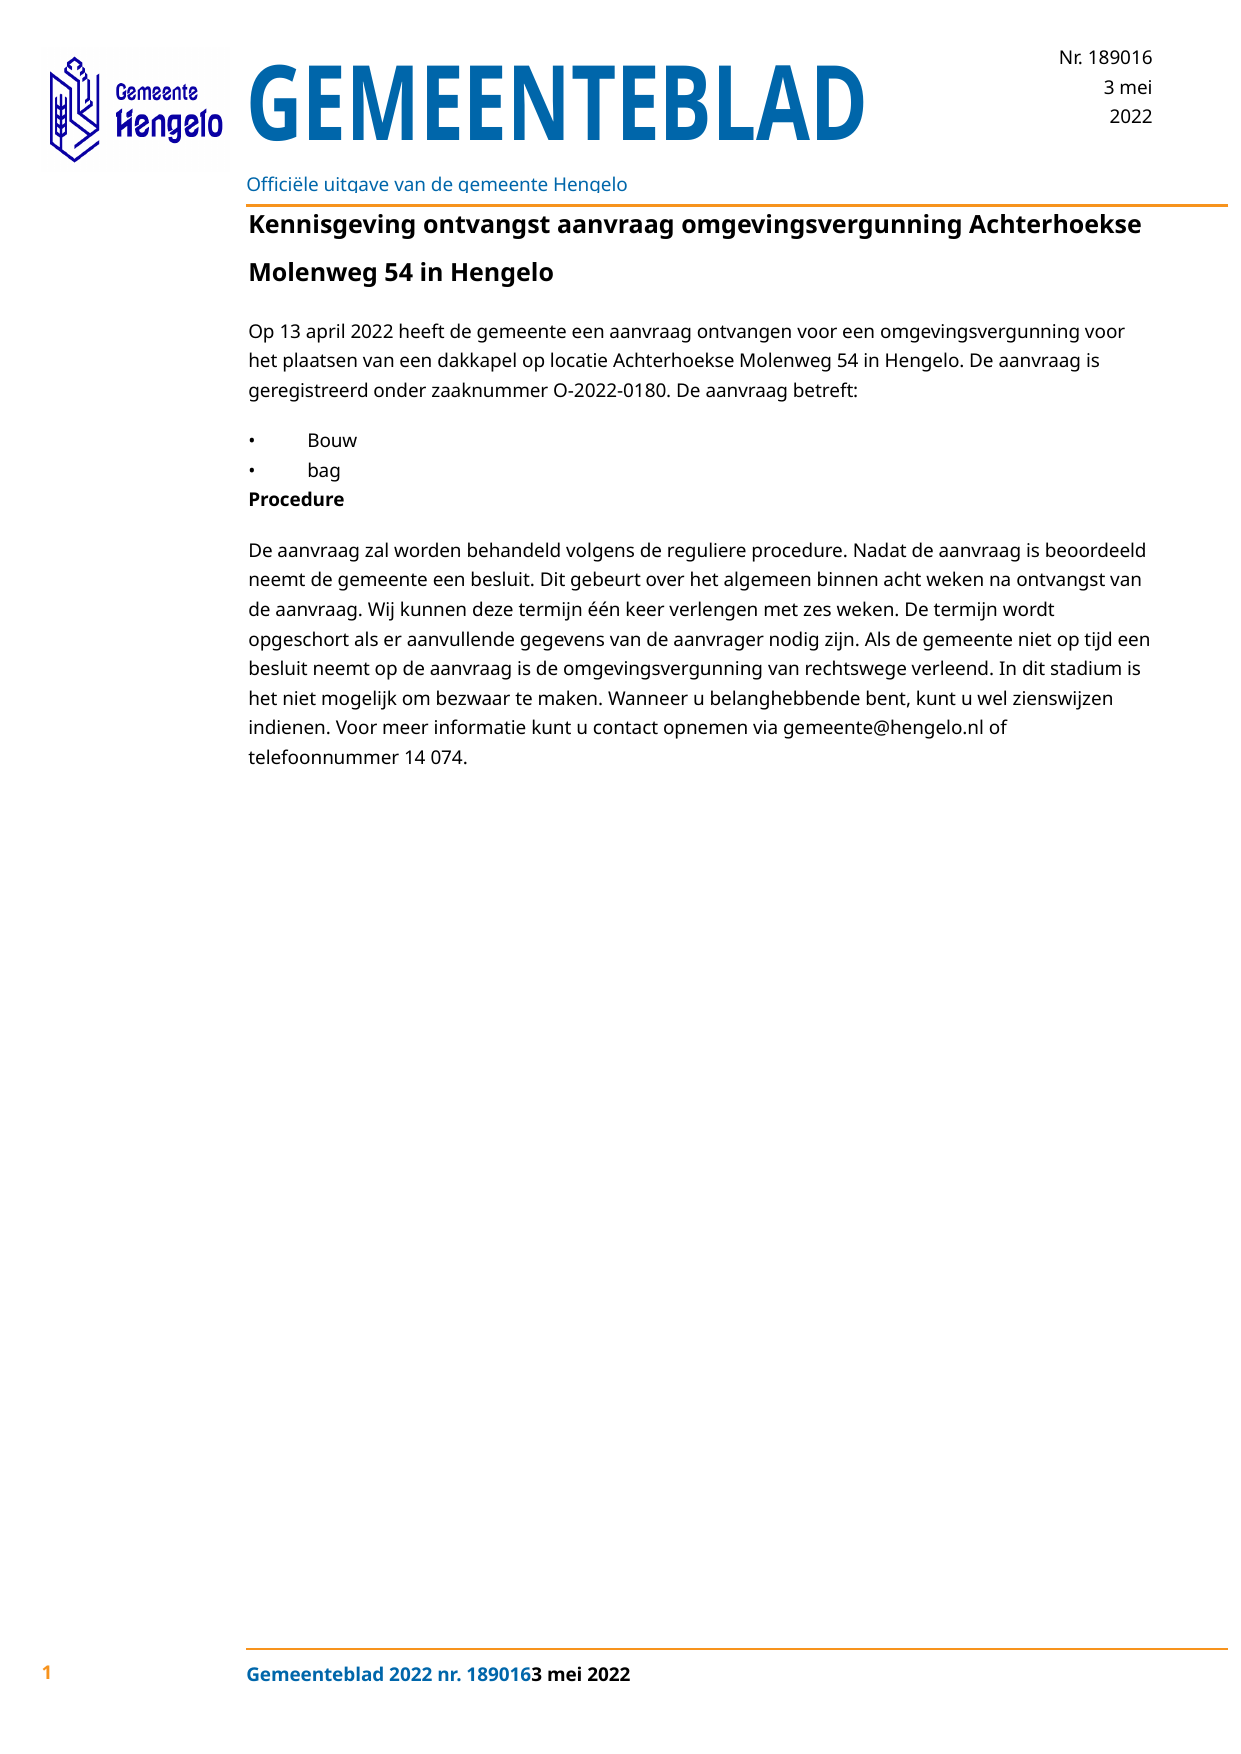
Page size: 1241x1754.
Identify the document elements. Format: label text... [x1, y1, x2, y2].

text Op 13 april 2022 heeft de gemeente een aanvraag ontvangen voor een omgevingsvergunning voor het plaatsen van een dakkapel op locatie Achterhoekse Molenweg 54 in Hengelo. De aanvraag is geregistreerd onder zaaknummer O-2022-0180. De aanvraag betreft: [248, 318, 1152, 403]
text Kennisgeving ontvangst aanvraag omgevingsvergunning Achterhoekse Molenweg 54 in Hengelo [248, 207, 1152, 288]
text De aanvraag zal worden behandeld volgens de reguliere procedure. Nadat de aanvraag is beoordeeld neemt de gemeente een besluit. Dit gebeurt over het algemeen binnen acht weken na ontvangst van de aanvraag. Wij kunnen deze termijn één keer verlengen met zes weken. De termijn wordt opgeschort als er aanvullende gegevens van de aanvrager nodig zijn. Als de gemeente niet op tijd een besluit neemt op de aanvraag is de omgevingsvergunning van rechtswege verleend. In dit stadium is het niet mogelijk om bezwaar te maken. Wanneer u belanghebbende bent, kunt u wel zienswijzen indienen. Voor meer informatie kunt u contact opnemen via gemeente@hengelo.nl of telefoonnummer 14 074. [248, 537, 1152, 770]
list bag [248, 457, 1152, 483]
list Bouw [248, 427, 1152, 453]
picture [41, 47, 231, 172]
text Procedure [248, 487, 1152, 512]
